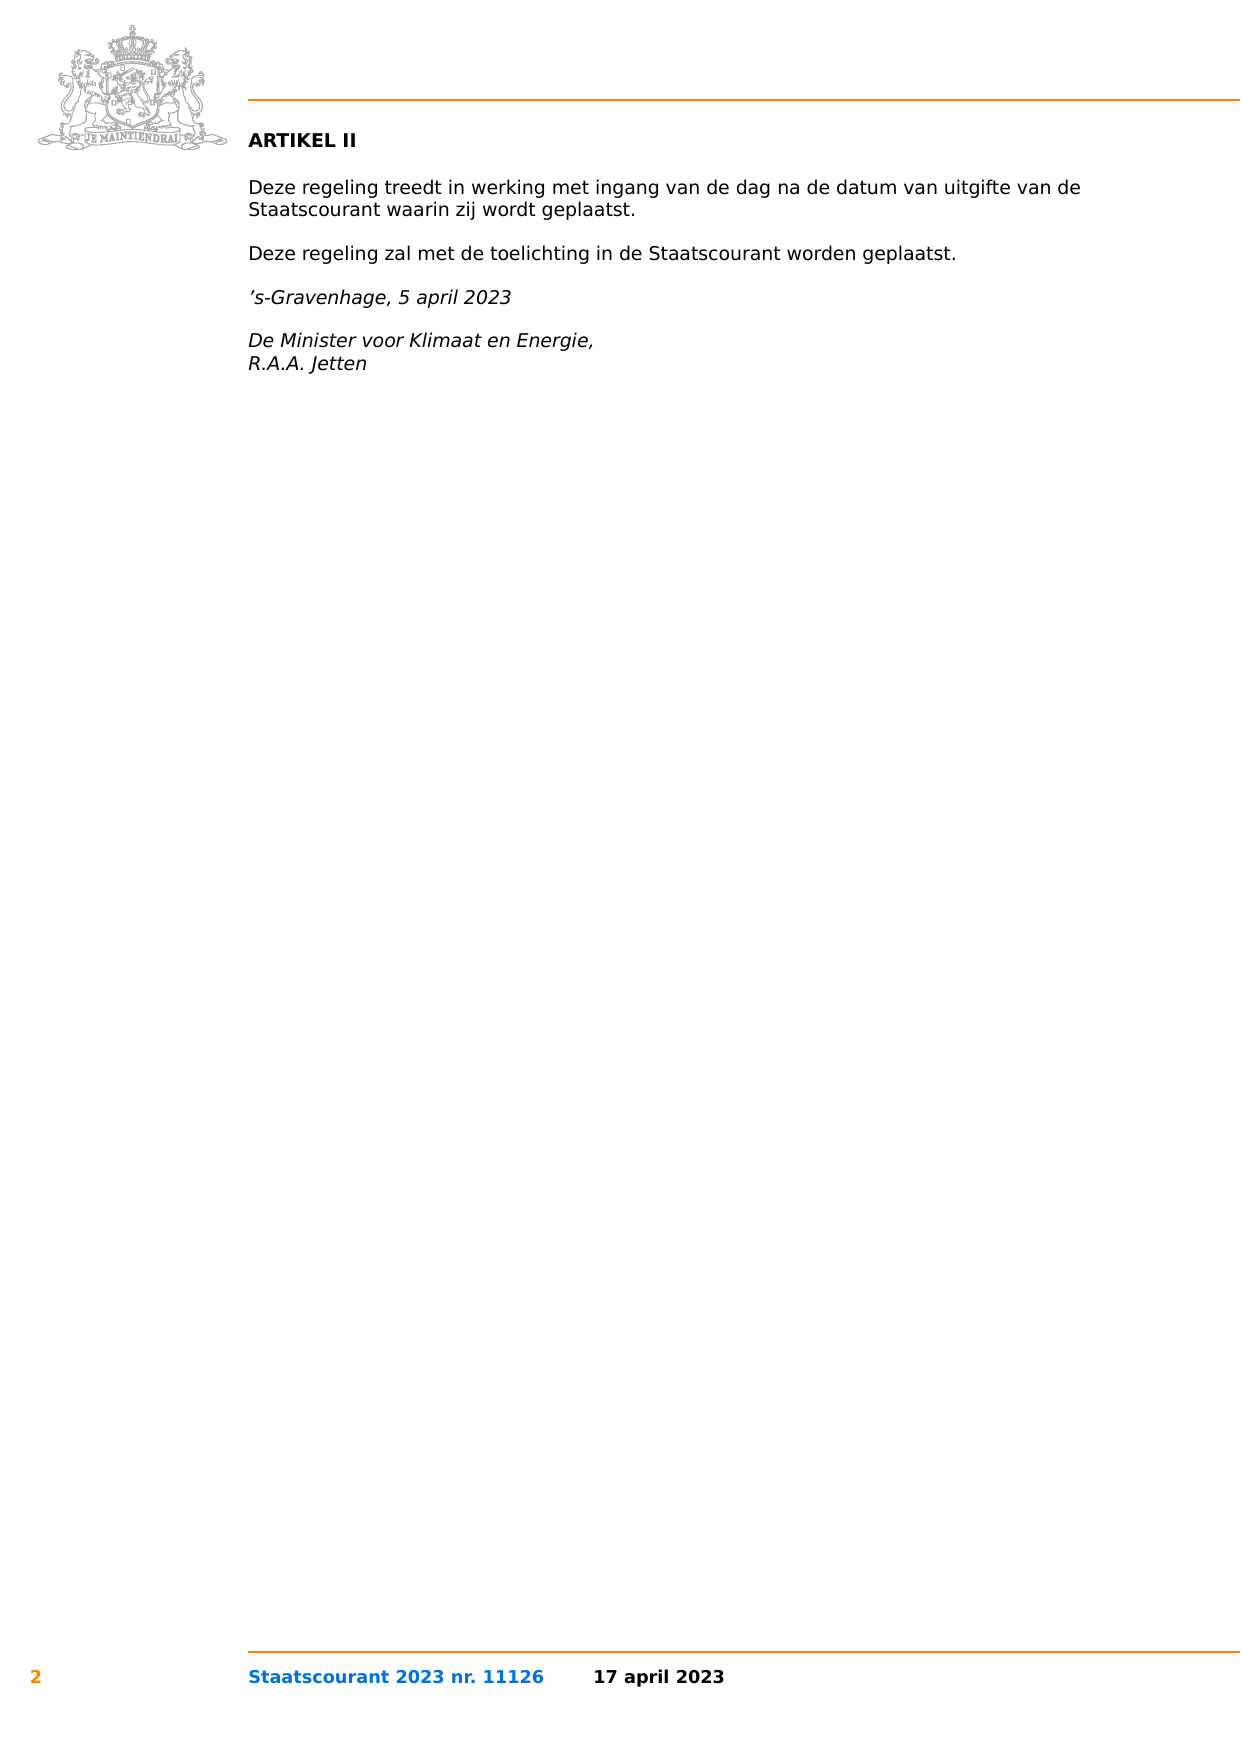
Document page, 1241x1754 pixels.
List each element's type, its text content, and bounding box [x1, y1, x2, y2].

text ’s-Gravenhage, 5 april 2023 [248, 287, 1163, 308]
text Deze regeling zal met de toelichting in de Staatscourant worden geplaatst. [248, 243, 1163, 265]
text De Minister voor Klimaat en Energie, R.A.A. Jetten [248, 330, 1163, 374]
text Deze regeling treedt in werking met ingang van de dag na de datum van uitgifte van de Staatscourant waarin zij wordt geplaatst. [248, 177, 1163, 221]
subtitle ARTIKEL II [248, 130, 1163, 152]
picture [38, 25, 227, 150]
